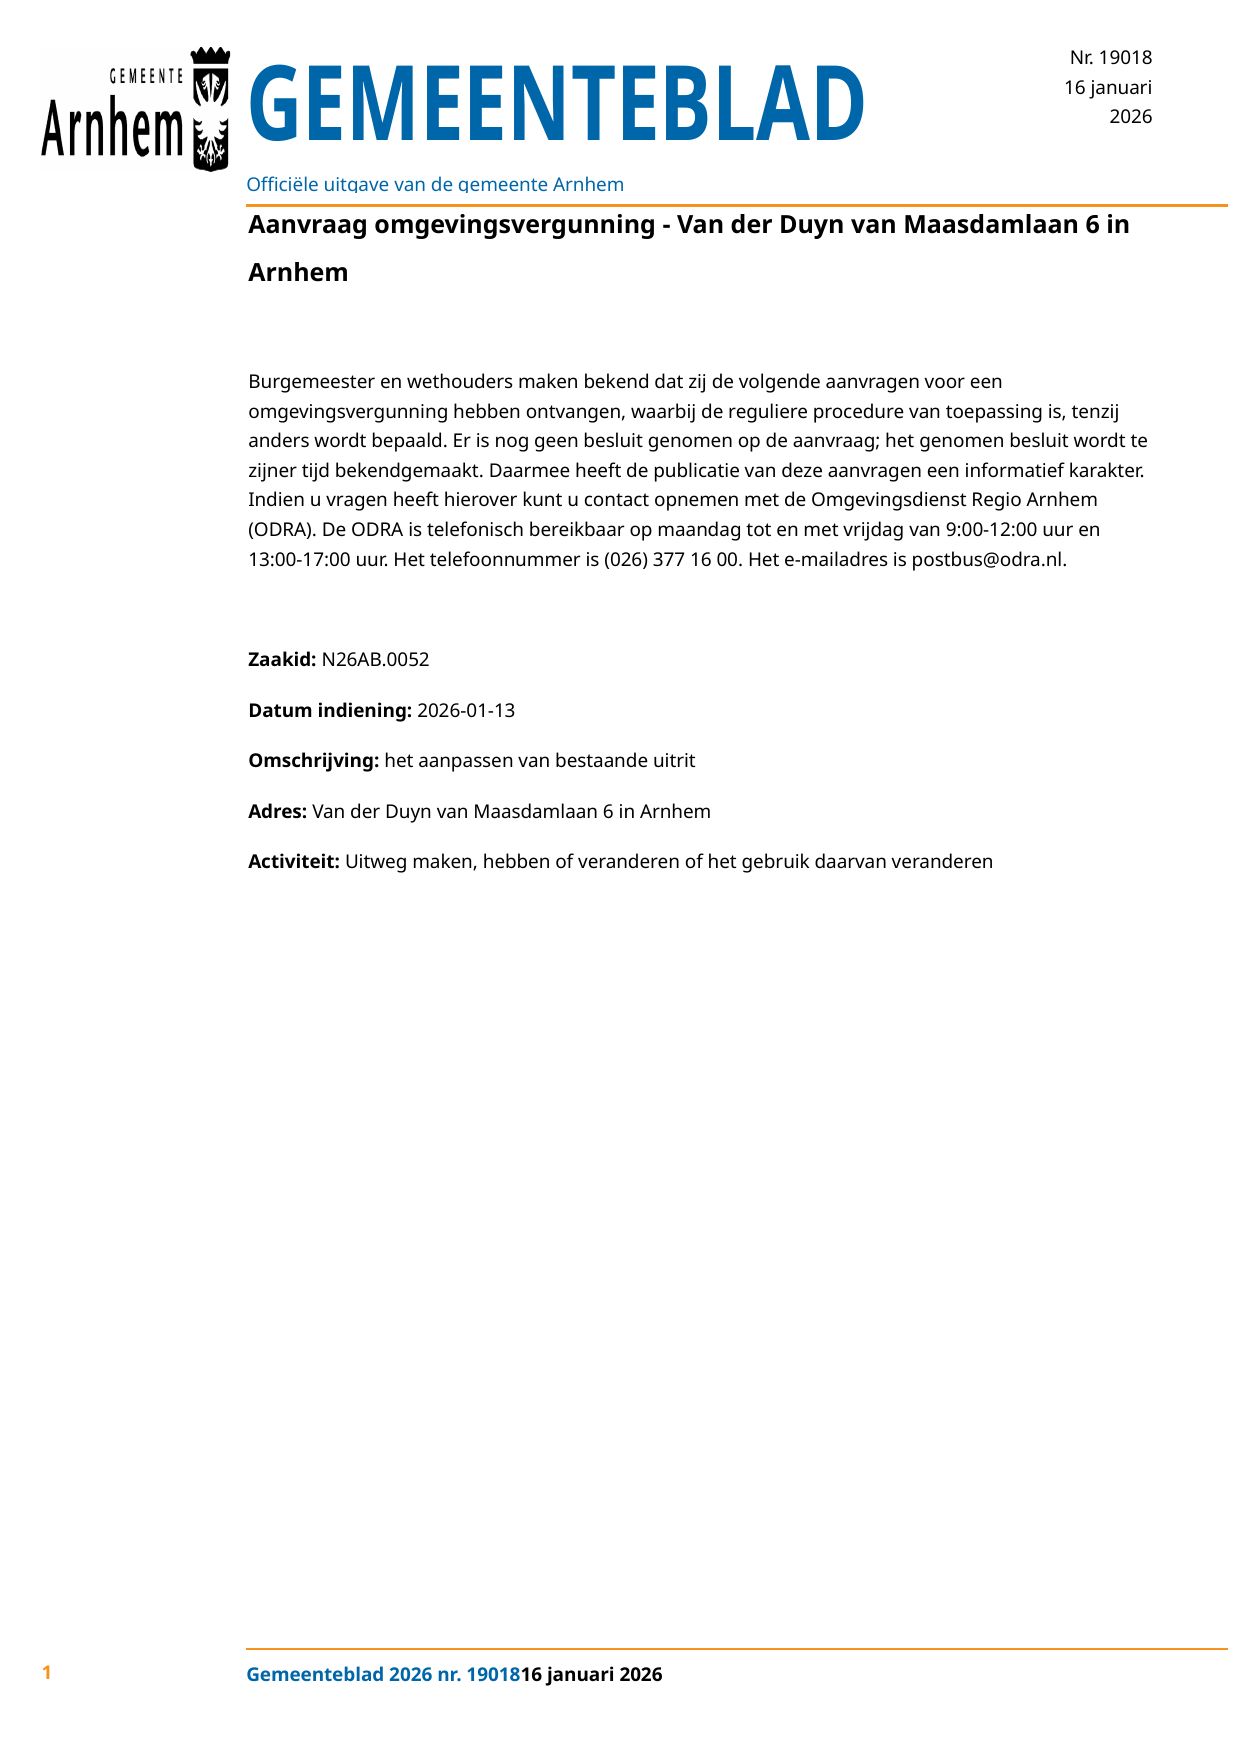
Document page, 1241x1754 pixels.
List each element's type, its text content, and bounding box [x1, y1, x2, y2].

text Datum indiening: 2026-01-13 [248, 697, 1152, 723]
text Aanvraag omgevingsvergunning - Van der Duyn van Maasdamlaan 6 in Arnhem [248, 207, 1152, 288]
picture [41, 47, 231, 172]
text Burgemeester en wethouders maken bekend dat zij de volgende aanvragen voor een omgevingsvergunning hebben ontvangen, waarbij de reguliere procedure van toepassing is, tenzij anders wordt bepaald. Er is nog geen besluit genomen op de aanvraag; het genomen besluit wordt te zijner tijd bekendgemaakt. Daarmee heeft de publicatie van deze aanvragen een informatief karakter. Indien u vragen heeft hierover kunt u contact opnemen met de Omgevingsdienst Regio Arnhem (ODRA). De ODRA is telefonisch bereikbaar op maandag tot en met vrijdag van 9:00-12:00 uur en 13:00-17:00 uur. Het telefoonnummer is (026) 377 16 00. Het e-mailadres is postbus@odra.nl. [248, 368, 1152, 572]
text Adres: Van der Duyn van Maasdamlaan 6 in Arnhem [248, 798, 1152, 824]
text Zaakid: N26AB.0052 [248, 647, 1152, 672]
text Omschrijving: het aanpassen van bestaande uitrit [248, 747, 1152, 773]
text Activiteit: Uitweg maken, hebben of veranderen of het gebruik daarvan veranderen [248, 848, 1152, 874]
